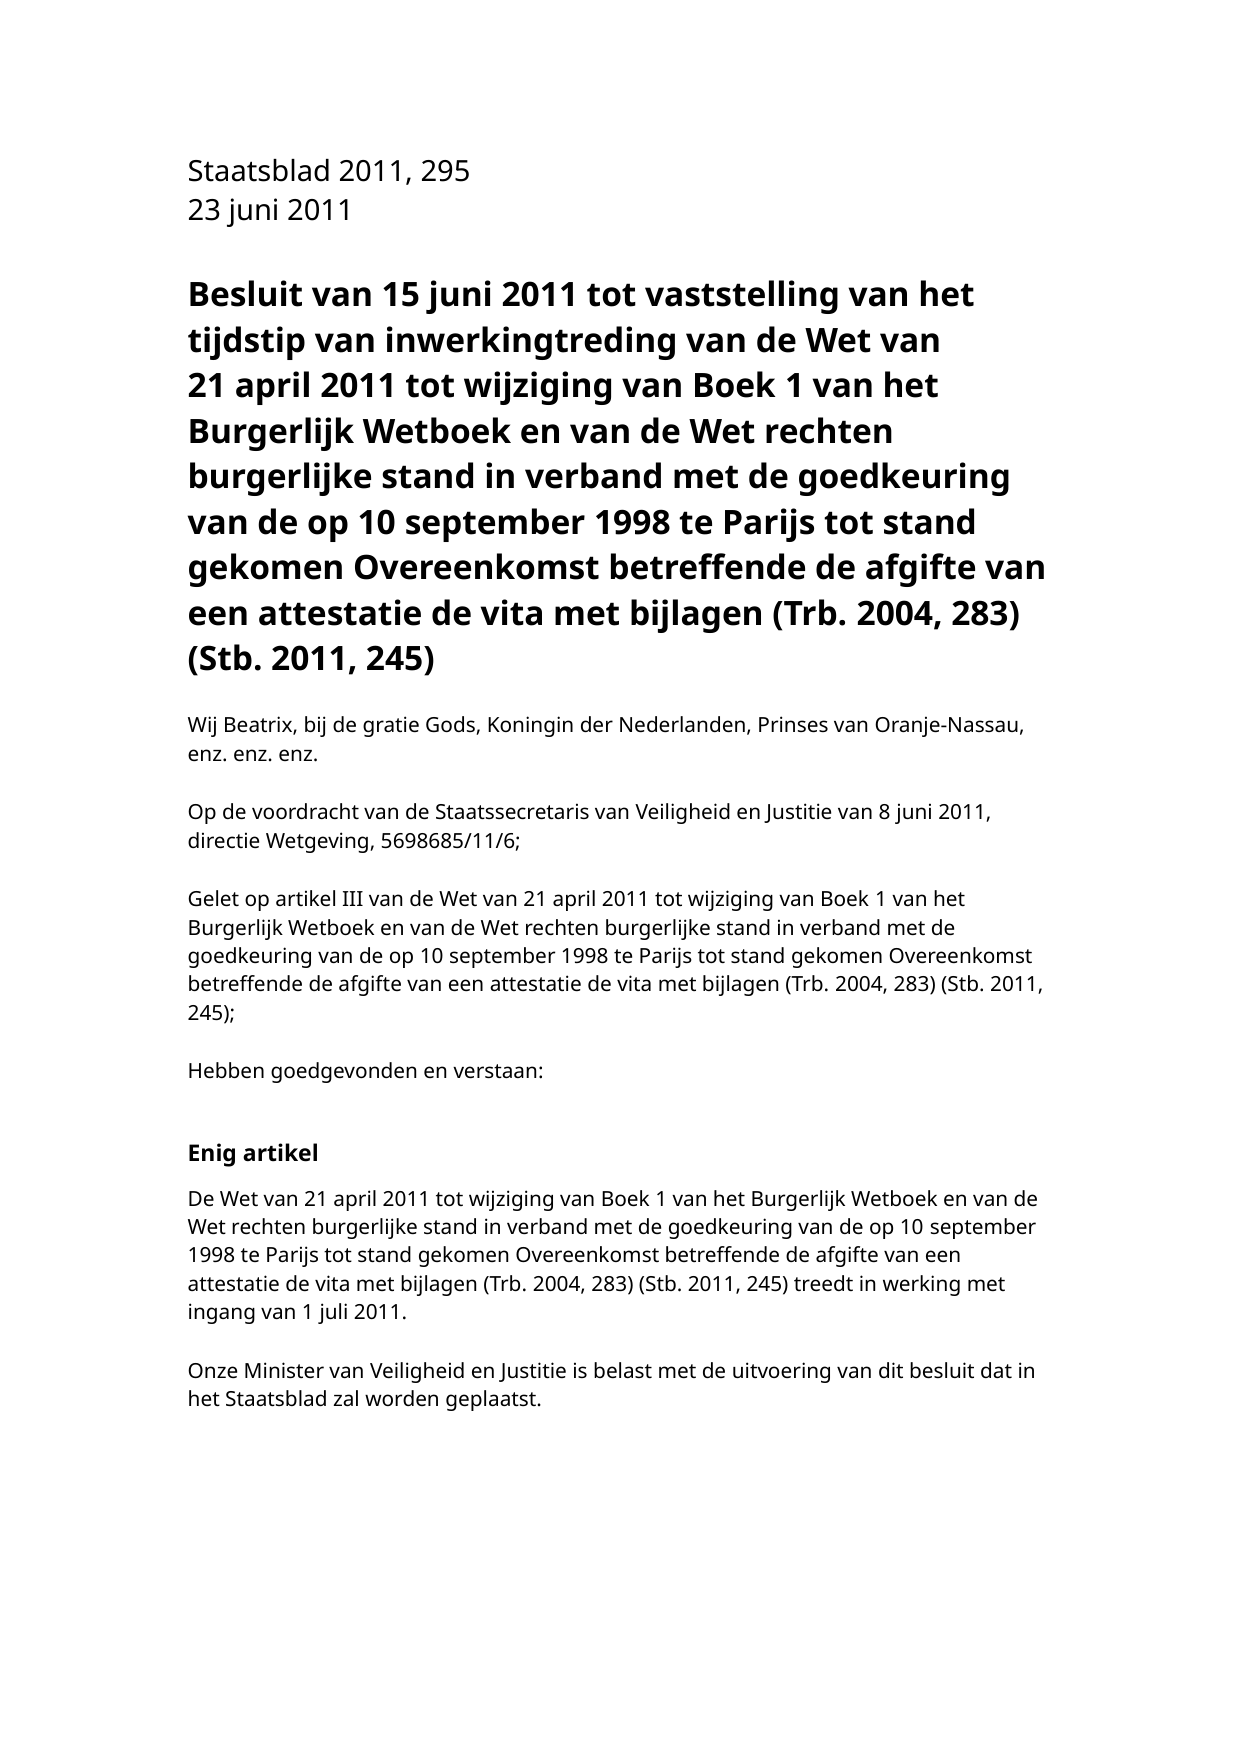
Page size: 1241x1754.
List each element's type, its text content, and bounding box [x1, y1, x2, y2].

text Hebben goedgevonden en verstaan: [187, 1056, 1053, 1085]
text De Wet van 21 april 2011 tot wijziging van Boek 1 van het Burgerlijk Wetboek en van de Wet rechten burgerlijke stand in verband met de goedkeuring van de op 10 september 1998 te Parijs tot stand gekomen Overeenkomst betreffende de afgifte van een attestatie de vita met bijlagen (Trb. 2004, 283) (Stb. 2011, 245) treedt in werking met ingang van 1 juli 2011. [187, 1184, 1053, 1326]
text Onze Minister van Veiligheid en Justitie is belast met de uitvoering van dit besluit dat in het Staatsblad zal worden geplaatst. [187, 1356, 1053, 1413]
text 23 juni 2011 [187, 190, 1053, 229]
text Op de voordracht van de Staatssecretaris van Veiligheid en Justitie van 8 juni 2011, directie Wetgeving, 5698685/11/6; [187, 797, 1053, 854]
text Gelet op artikel III van de Wet van 21 april 2011 tot wijziging van Boek 1 van het Burgerlijk Wetboek en van de Wet rechten burgerlijke stand in verband met de goedkeuring van de op 10 september 1998 te Parijs tot stand gekomen Overeenkomst betreffende de afgifte van een attestatie de vita met bijlagen (Trb. 2004, 283) (Stb. 2011, 245); [187, 884, 1053, 1026]
text Staatsblad 2011, 295 [187, 150, 1053, 190]
subtitle Enig artikel [187, 1137, 1053, 1169]
subtitle Besluit van 15 juni 2011 tot vaststelling van het tijdstip van inwerkingtreding van de Wet van 21 april 2011 tot wijziging van Boek 1 van het Burgerlijk Wetboek en van de Wet rechten burgerlijke stand in verband met de goedkeuring van de op 10 september 1998 te Parijs tot stand gekomen Overeenkomst betreffende de afgifte van een attestatie de vita met bijlagen (Trb. 2004, 283) (Stb. 2011, 245) [187, 271, 1053, 681]
text Wij Beatrix, bij de gratie Gods, Koningin der Nederlanden, Prinses van Oranje-Nassau, enz. enz. enz. [187, 711, 1053, 767]
